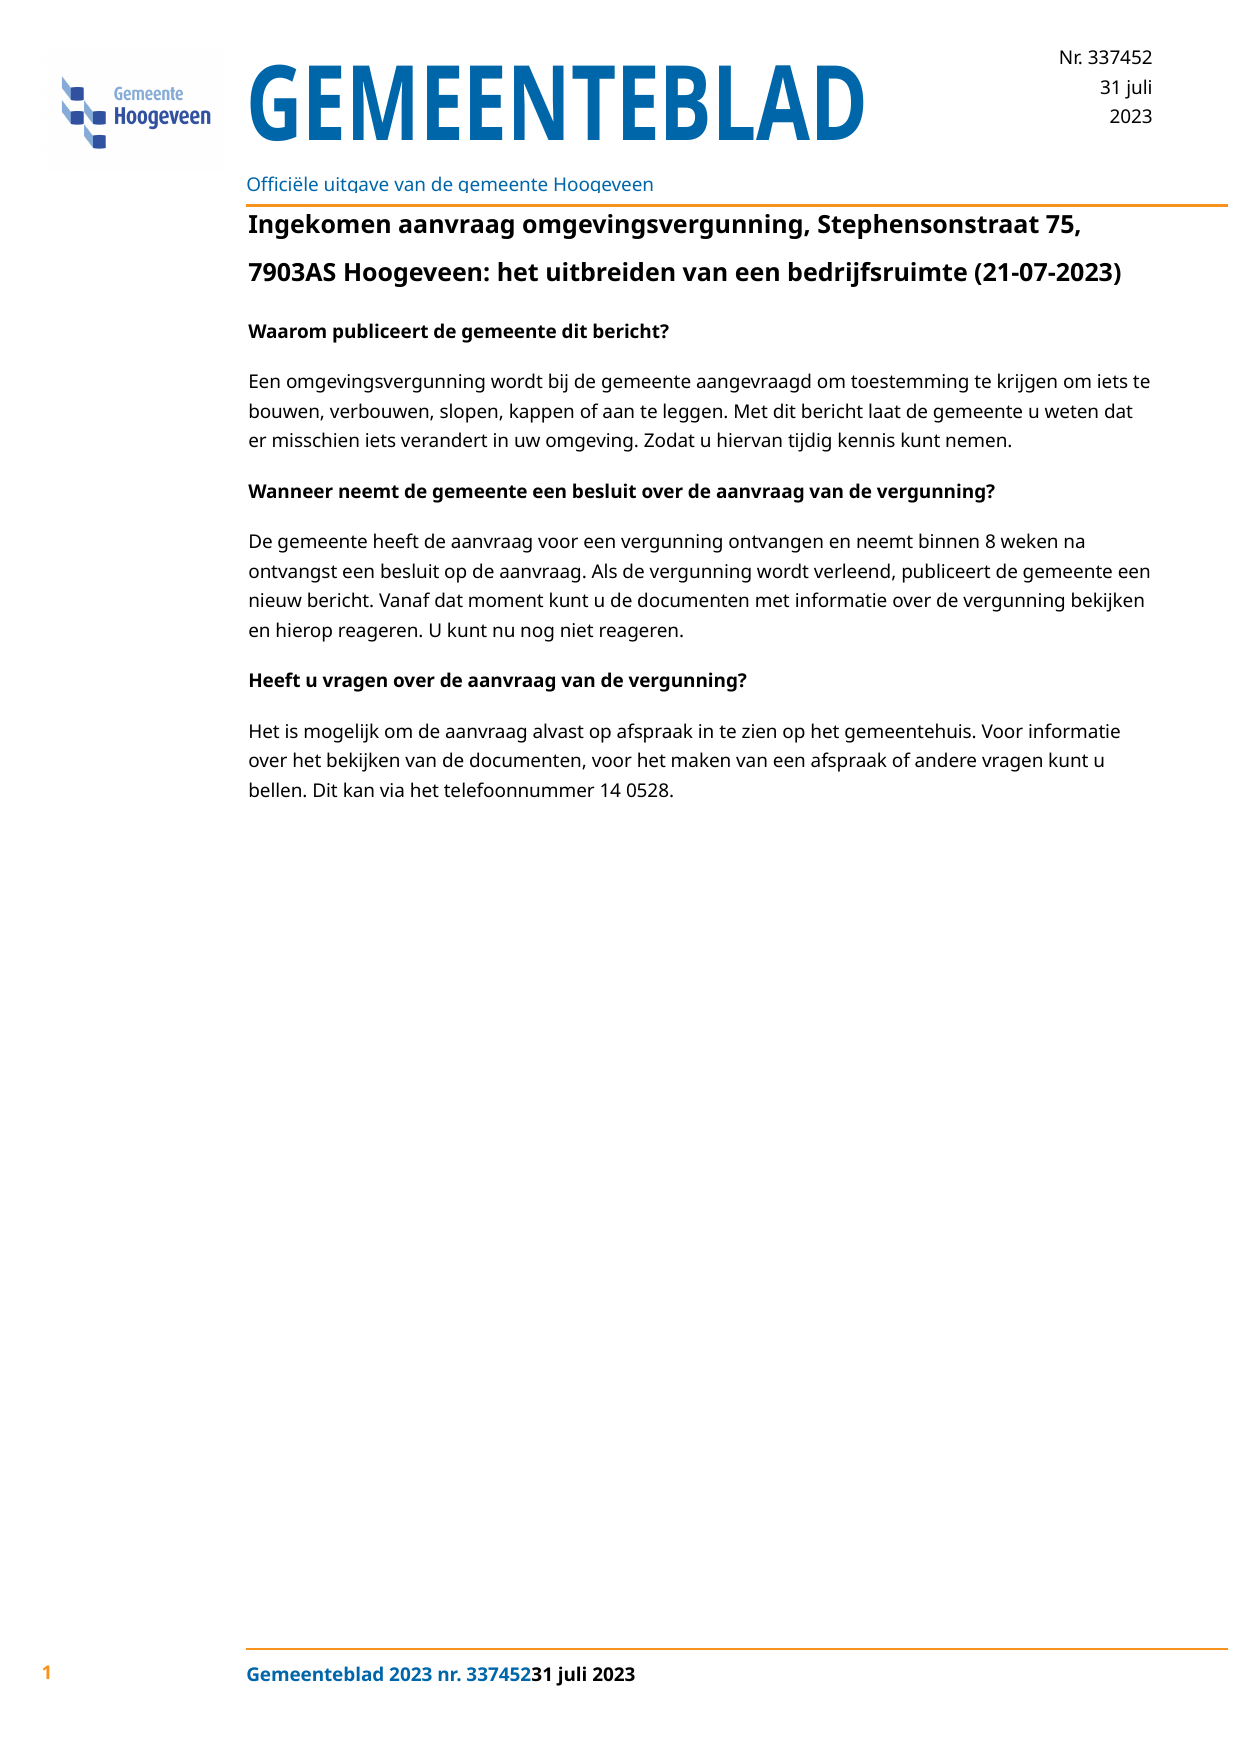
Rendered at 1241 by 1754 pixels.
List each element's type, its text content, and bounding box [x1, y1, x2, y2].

text Waarom publiceert de gemeente dit bericht? [248, 318, 1152, 344]
text Een omgevingsvergunning wordt bij de gemeente aangevraagd om toestemming te krijgen om iets te bouwen, verbouwen, slopen, kappen of aan te leggen. Met dit bericht laat de gemeente u weten dat er misschien iets verandert in uw omgeving. Zodat u hiervan tijdig kennis kunt nemen. [248, 368, 1152, 453]
text Ingekomen aanvraag omgevingsvergunning, Stephensonstraat 75, 7903AS Hoogeveen: het uitbreiden van een bedrijfsruimte (21-07-2023) [248, 207, 1152, 288]
text Heeft u vragen over de aanvraag van de vergunning? [248, 667, 1152, 693]
text Het is mogelijk om de aanvraag alvast op afspraak in te zien op het gemeentehuis. Voor informatie over het bekijken van de documenten, voor het maken van een afspraak of andere vragen kunt u bellen. Dit kan via het telefoonnummer 14 0528. [248, 718, 1152, 803]
text Wanneer neemt de gemeente een besluit over de aanvraag van de vergunning? [248, 478, 1152, 504]
picture [41, 47, 231, 172]
text De gemeente heeft de aanvraag voor een vergunning ontvangen en neemt binnen 8 weken na ontvangst een besluit op de aanvraag. Als de vergunning wordt verleend, publiceert de gemeente een nieuw bericht. Vanaf dat moment kunt u de documenten met informatie over de vergunning bekijken en hierop reageren. U kunt nu nog niet reageren. [248, 528, 1152, 643]
